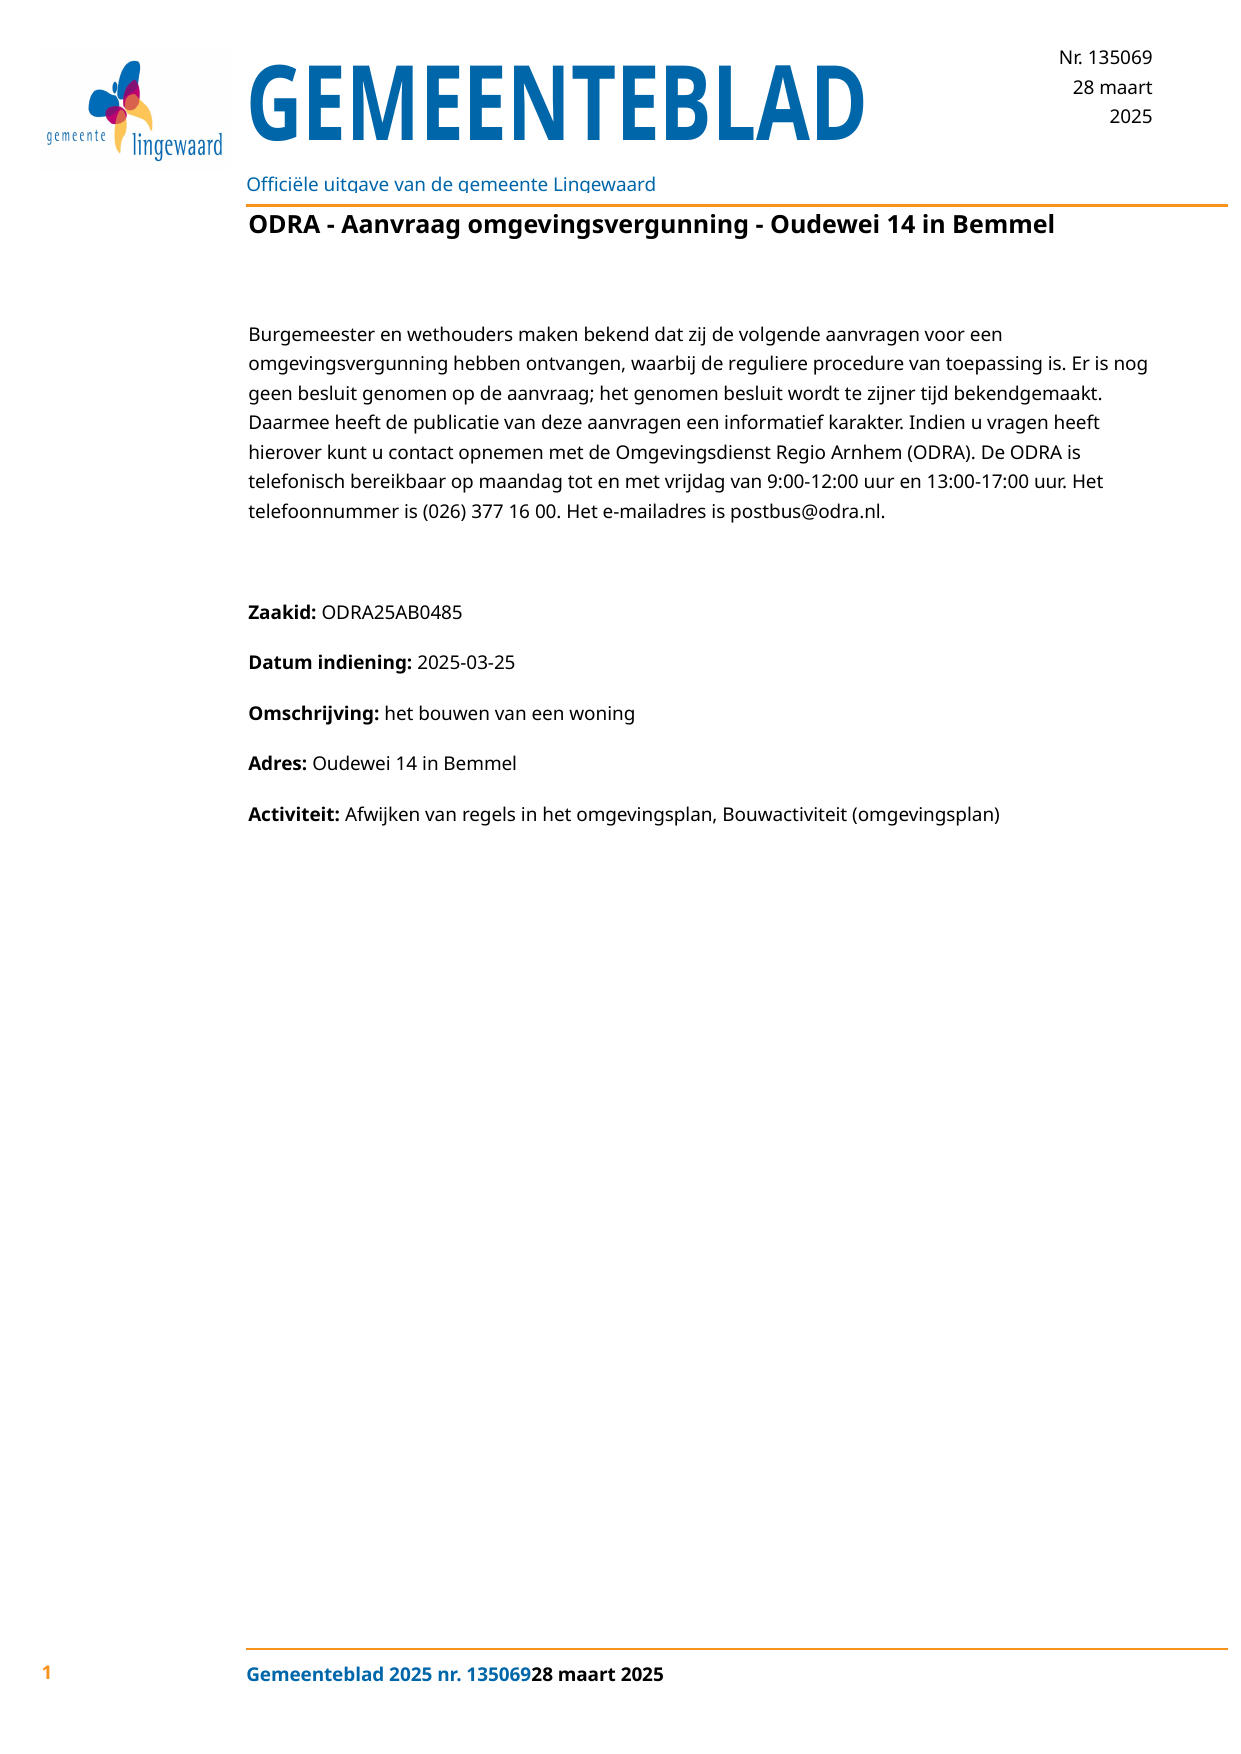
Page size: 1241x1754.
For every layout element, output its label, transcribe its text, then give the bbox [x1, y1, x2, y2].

text Burgemeester en wethouders maken bekend dat zij de volgende aanvragen voor een omgevingsvergunning hebben ontvangen, waarbij de reguliere procedure van toepassing is. Er is nog geen besluit genomen op de aanvraag; het genomen besluit wordt te zijner tijd bekendgemaakt. Daarmee heeft de publicatie van deze aanvragen een informatief karakter. Indien u vragen heeft hierover kunt u contact opnemen met de Omgevingsdienst Regio Arnhem (ODRA). De ODRA is telefonisch bereikbaar op maandag tot en met vrijdag van 9:00-12:00 uur en 13:00-17:00 uur. Het telefoonnummer is (026) 377 16 00. Het e-mailadres is postbus@odra.nl. [248, 321, 1152, 524]
text Datum indiening: 2025-03-25 [248, 649, 1152, 675]
text Activiteit: Afwijken van regels in het omgevingsplan, Bouwactiviteit (omgevingsplan) [248, 801, 1152, 826]
picture [41, 47, 231, 172]
text Zaakid: ODRA25AB0485 [248, 599, 1152, 625]
text Omschrijving: het bouwen van een woning [248, 700, 1152, 726]
text Adres: Oudewei 14 in Bemmel [248, 750, 1152, 776]
text ODRA - Aanvraag omgevingsvergunning - Oudewei 14 in Bemmel [248, 207, 1152, 241]
